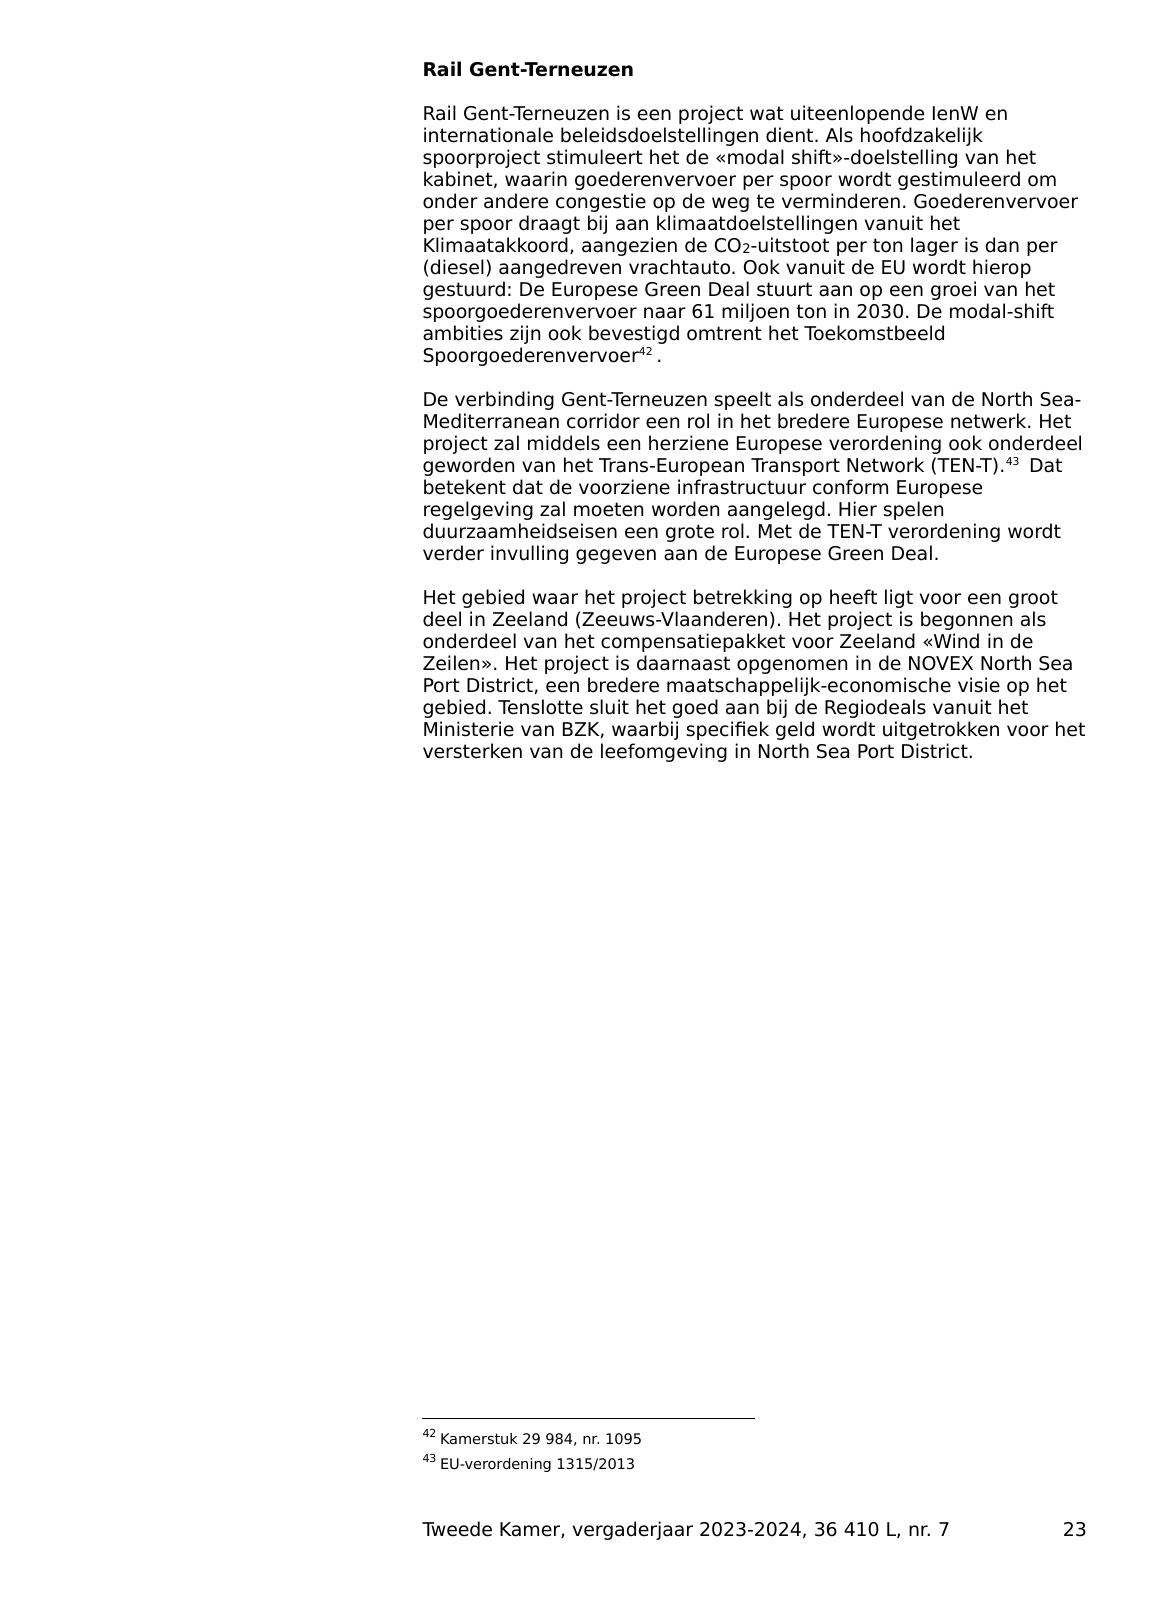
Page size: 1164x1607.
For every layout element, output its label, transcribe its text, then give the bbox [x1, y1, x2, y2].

text Rail Gent-Terneuzen is een project wat uiteenlopende IenW en internationale beleidsdoelstellingen dient. Als hoofdzakelijk spoorproject stimuleert het de «modal shift»-doelstelling van het kabinet, waarin goederenvervoer per spoor wordt gestimuleerd om onder andere congestie op de weg te verminderen. Goederenvervoer per spoor draagt bij aan klimaatdoelstellingen vanuit het Klimaatakkoord, aangezien de CO2-uitstoot per ton lager is dan per (diesel) aangedreven vrachtauto. Ook vanuit de EU wordt hierop gestuurd: De Europese Green Deal stuurt aan op een groei van het spoorgoederenvervoer naar 61 miljoen ton in 2030. De modal-shift ambities zijn ook bevestigd omtrent het Toekomstbeeld Spoorgoederenvervoer. [422, 103, 1087, 367]
text EU-verordening 1315/2013 [422, 1452, 1087, 1474]
text Kamerstuk 29 984, nr. 1095 [422, 1427, 1087, 1449]
subtitle Rail Gent-Terneuzen [422, 59, 1087, 81]
text De verbinding Gent-Terneuzen speelt als onderdeel van de North Sea-Mediterranean corridor een rol in het bredere Europese netwerk. Het project zal middels een herziene Europese verordening ook onderdeel geworden van het Trans-European Transport Network (TEN-T). Dat betekent dat de voorziene infrastructuur conform Europese regelgeving zal moeten worden aangelegd. Hier spelen duurzaamheidseisen een grote rol. Met de TEN-T verordening wordt verder invulling gegeven aan de Europese Green Deal. [422, 389, 1087, 565]
text Het gebied waar het project betrekking op heeft ligt voor een groot deel in Zeeland (Zeeuws-Vlaanderen). Het project is begonnen als onderdeel van het compensatiepakket voor Zeeland «Wind in de Zeilen». Het project is daarnaast opgenomen in de NOVEX North Sea Port District, een bredere maatschappelijk-economische visie op het gebied. Tenslotte sluit het goed aan bij de Regiodeals vanuit het Ministerie van BZK, waarbij specifiek geld wordt uitgetrokken voor het versterken van de leefomgeving in North Sea Port District. [422, 587, 1087, 763]
